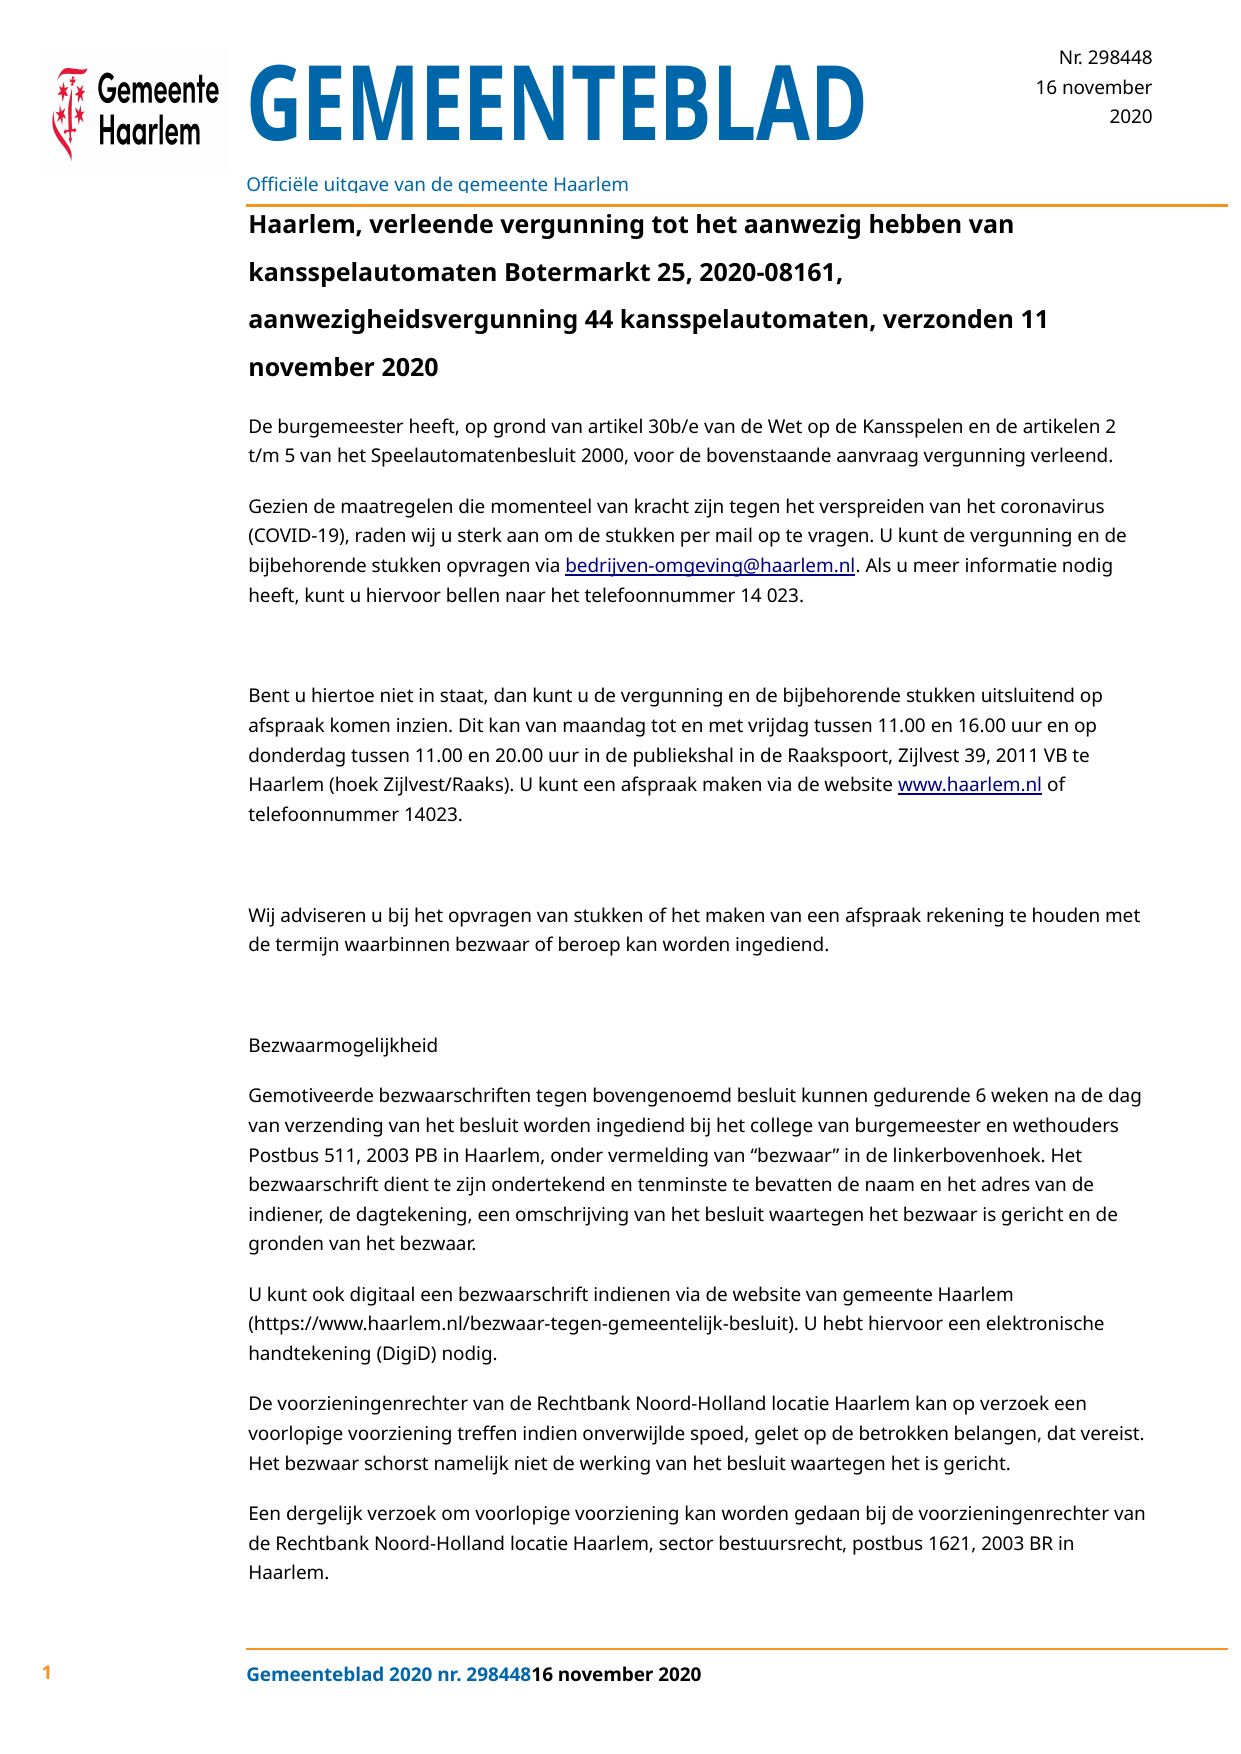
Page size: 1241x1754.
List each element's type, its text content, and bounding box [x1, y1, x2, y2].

picture [41, 47, 231, 172]
text De burgemeester heeft, op grond van artikel 30b/e van de Wet op de Kansspelen en de artikelen 2 t/m 5 van het Speelautomatenbesluit 2000, voor de bovenstaande aanvraag vergunning verleend. [248, 413, 1152, 468]
text De voorzieningenrechter van de Rechtbank Noord-Holland locatie Haarlem kan op verzoek een voorlopige voorziening treffen indien onverwijlde spoed, gelet op de betrokken belangen, dat vereist. Het bezwaar schorst namelijk niet de werking van het besluit waartegen het is gericht. [248, 1391, 1152, 1476]
text Een dergelijk verzoek om voorlopige voorziening kan worden gedaan bij de voorzieningenrechter van de Rechtbank Noord-Holland locatie Haarlem, sector bestuursrecht, postbus 1621, 2003 BR in Haarlem. [248, 1500, 1152, 1585]
text Bezwaarmogelijkheid [248, 1032, 1152, 1058]
text Wij adviseren u bij het opvragen van stukken of het maken van een afspraak rekening te houden met de termijn waarbinnen bezwaar of beroep kan worden ingediend. [248, 902, 1152, 957]
text Haarlem, verleende vergunning tot het aanwezig hebben van kansspelautomaten Botermarkt 25, 2020-08161, aanwezigheidsvergunning 44 kansspelautomaten, verzonden 11 november 2020 [248, 207, 1152, 384]
text Bent u hiertoe niet in staat, dan kunt u de vergunning en de bijbehorende stukken uitsluitend op afspraak komen inzien. Dit kan van maandag tot en met vrijdag tussen 11.00 en 16.00 uur en op donderdag tussen 11.00 en 20.00 uur in de publiekshal in de Raakspoort, Zijlvest 39, 2011 VB te Haarlem (hoek Zijlvest/Raaks). U kunt een afspraak maken via de website www.haarlem.nl of telefoonnummer 14023. [248, 683, 1152, 827]
text U kunt ook digitaal een bezwaarschrift indienen via de website van gemeente Haarlem (https://www.haarlem.nl/bezwaar-tegen-gemeentelijk-besluit). U hebt hiervoor een elektronische handtekening (DigiD) nodig. [248, 1281, 1152, 1366]
text Gezien de maatregelen die momenteel van kracht zijn tegen het verspreiden van het coronavirus (COVID-19), raden wij u sterk aan om de stukken per mail op te vragen. U kunt de vergunning en de bijbehorende stukken opvragen via bedrijven-omgeving@haarlem.nl. Als u meer informatie nodig heeft, kunt u hiervoor bellen naar het telefoonnummer 14 023. [248, 493, 1152, 608]
text Gemotiveerde bezwaarschriften tegen bovengenoemd besluit kunnen gedurende 6 weken na de dag van verzending van het besluit worden ingediend bij het college van burgemeester en wethouders Postbus 511, 2003 PB in Haarlem, onder vermelding van “bezwaar” in de linkerbovenhoek. Het bezwaarschrift dient te zijn ondertekend en tenminste te bevatten de naam en het adres van de indiener, de dagtekening, een omschrijving van het besluit waartegen het bezwaar is gericht en de gronden van het bezwaar. [248, 1083, 1152, 1256]
